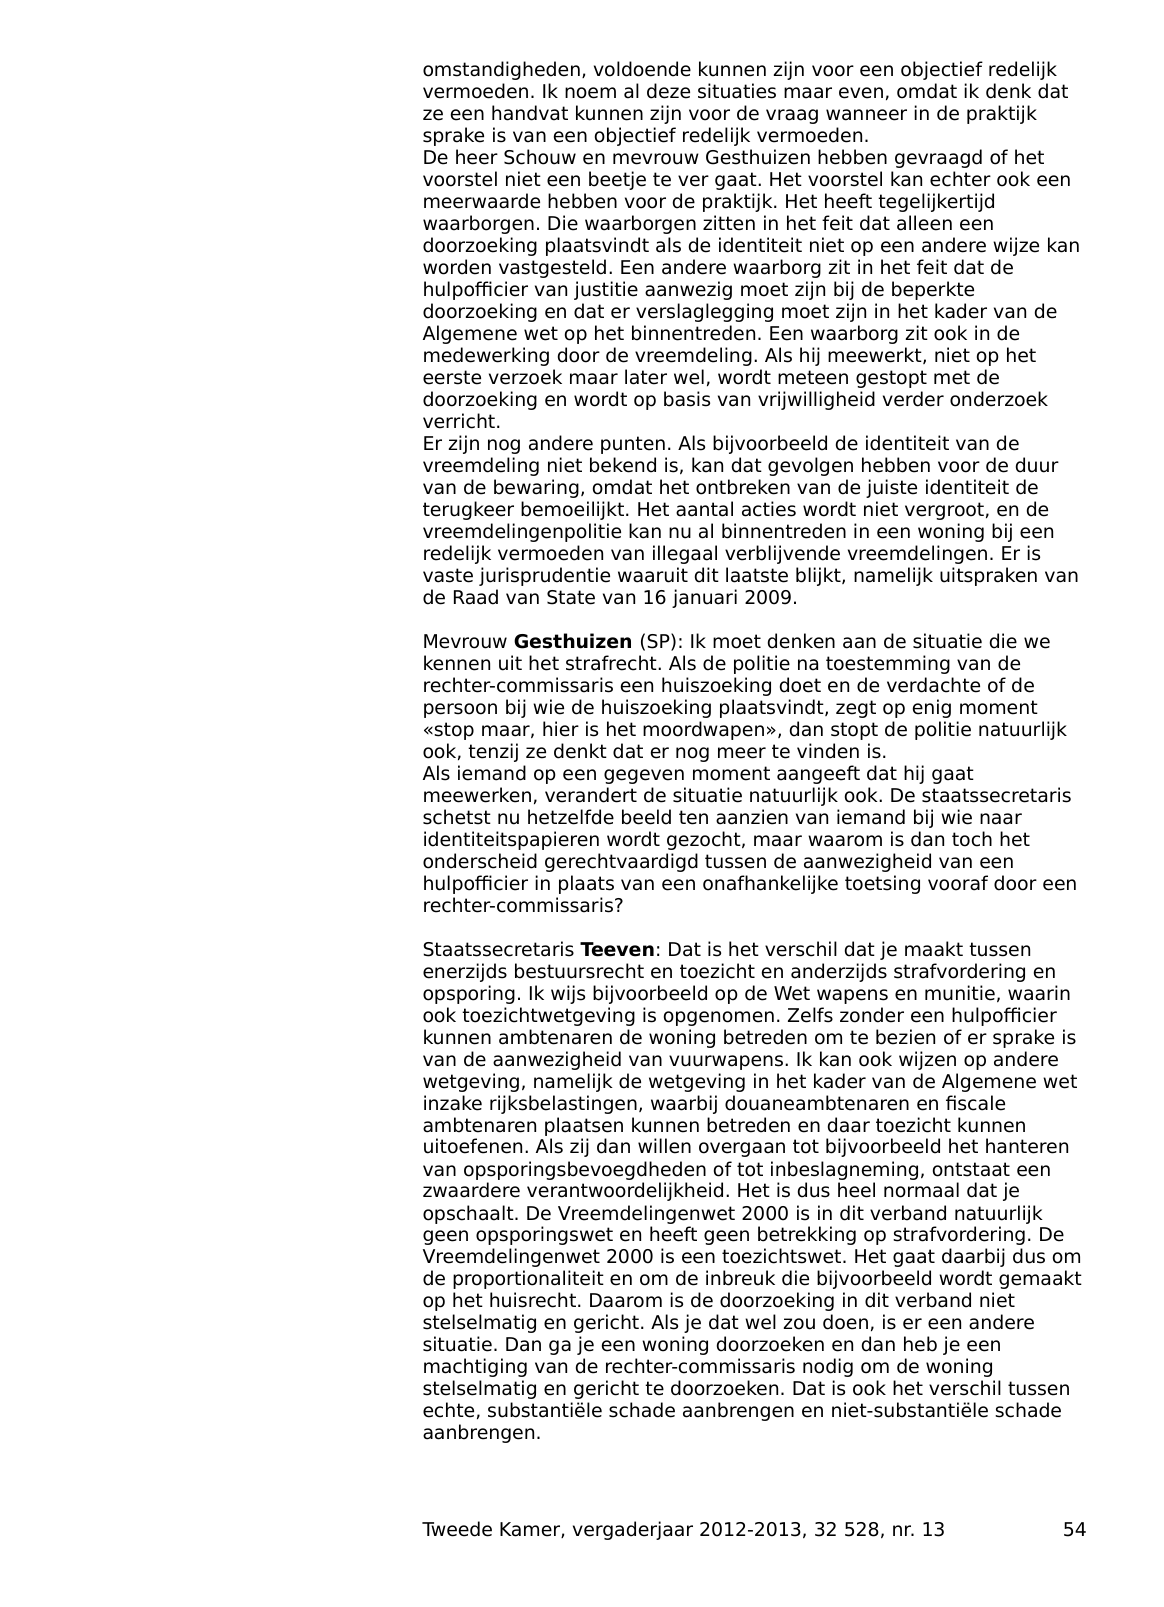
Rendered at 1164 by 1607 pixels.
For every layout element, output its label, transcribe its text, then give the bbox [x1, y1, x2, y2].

text omstandigheden, voldoende kunnen zijn voor een objectief redelijk vermoeden. Ik noem al deze situaties maar even, omdat ik denk dat ze een handvat kunnen zijn voor de vraag wanneer in de praktijk sprake is van een objectief redelijk vermoeden. [422, 59, 1087, 147]
text Als iemand op een gegeven moment aangeeft dat hij gaat meewerken, verandert de situatie natuurlijk ook. De staatssecretaris schetst nu hetzelfde beeld ten aanzien van iemand bij wie naar identiteitspapieren wordt gezocht, maar waarom is dan toch het onderscheid gerechtvaardigd tussen de aanwezigheid van een hulpofficier in plaats van een onafhankelijke toetsing vooraf door een rechter-commissaris? [422, 763, 1087, 916]
text De heer Schouw en mevrouw Gesthuizen hebben gevraagd of het voorstel niet een beetje te ver gaat. Het voorstel kan echter ook een meerwaarde hebben voor de praktijk. Het heeft tegelijkertijd waarborgen. Die waarborgen zitten in het feit dat alleen een doorzoeking plaatsvindt als de identiteit niet op een andere wijze kan worden vastgesteld. Een andere waarborg zit in het feit dat de hulpofficier van justitie aanwezig moet zijn bij de beperkte doorzoeking en dat er verslaglegging moet zijn in het kader van de Algemene wet op het binnentreden. Een waarborg zit ook in de medewerking door de vreemdeling. Als hij meewerkt, niet op het eerste verzoek maar later wel, wordt meteen gestopt met de doorzoeking en wordt op basis van vrijwilligheid verder onderzoek verricht. [422, 147, 1087, 433]
text Staatssecretaris Teeven: Dat is het verschil dat je maakt tussen enerzijds bestuursrecht en toezicht en anderzijds strafvordering en opsporing. Ik wijs bijvoorbeeld op de Wet wapens en munitie, waarin ook toezichtwetgeving is opgenomen. Zelfs zonder een hulpofficier kunnen ambtenaren de woning betreden om te bezien of er sprake is van de aanwezigheid van vuurwapens. Ik kan ook wijzen op andere wetgeving, namelijk de wetgeving in het kader van de Algemene wet inzake rijksbelastingen, waarbij douaneambtenaren en fiscale ambtenaren plaatsen kunnen betreden en daar toezicht kunnen uitoefenen. Als zij dan willen overgaan tot bijvoorbeeld het hanteren van opsporingsbevoegdheden of tot inbeslagneming, ontstaat een zwaardere verantwoordelijkheid. Het is dus heel normaal dat je opschaalt. De Vreemdelingenwet 2000 is in dit verband natuurlijk geen opsporingswet en heeft geen betrekking op strafvordering. De Vreemdelingenwet 2000 is een toezichtswet. Het gaat daarbij dus om de proportionaliteit en om de inbreuk die bijvoorbeeld wordt gemaakt op het huisrecht. Daarom is de doorzoeking in dit verband niet stelselmatig en gericht. Als je dat wel zou doen, is er een andere situatie. Dan ga je een woning doorzoeken en dan heb je een machtiging van de rechter-commissaris nodig om de woning stelselmatig en gericht te doorzoeken. Dat is ook het verschil tussen echte, substantiële schade aanbrengen en niet-substantiële schade aanbrengen. [422, 939, 1087, 1444]
text Er zijn nog andere punten. Als bijvoorbeeld de identiteit van de vreemdeling niet bekend is, kan dat gevolgen hebben voor de duur van de bewaring, omdat het ontbreken van de juiste identiteit de terugkeer bemoeilijkt. Het aantal acties wordt niet vergroot, en de vreemdelingenpolitie kan nu al binnentreden in een woning bij een redelijk vermoeden van illegaal verblijvende vreemdelingen. Er is vaste jurisprudentie waaruit dit laatste blijkt, namelijk uitspraken van de Raad van State van 16 januari 2009. [422, 433, 1087, 608]
text Mevrouw Gesthuizen (SP): Ik moet denken aan de situatie die we kennen uit het strafrecht. Als de politie na toestemming van de rechter-commissaris een huiszoeking doet en de verdachte of de persoon bij wie de huiszoeking plaatsvindt, zegt op enig moment «stop maar, hier is het moordwapen», dan stopt de politie natuurlijk ook, tenzij ze denkt dat er nog meer te vinden is. [422, 631, 1087, 763]
